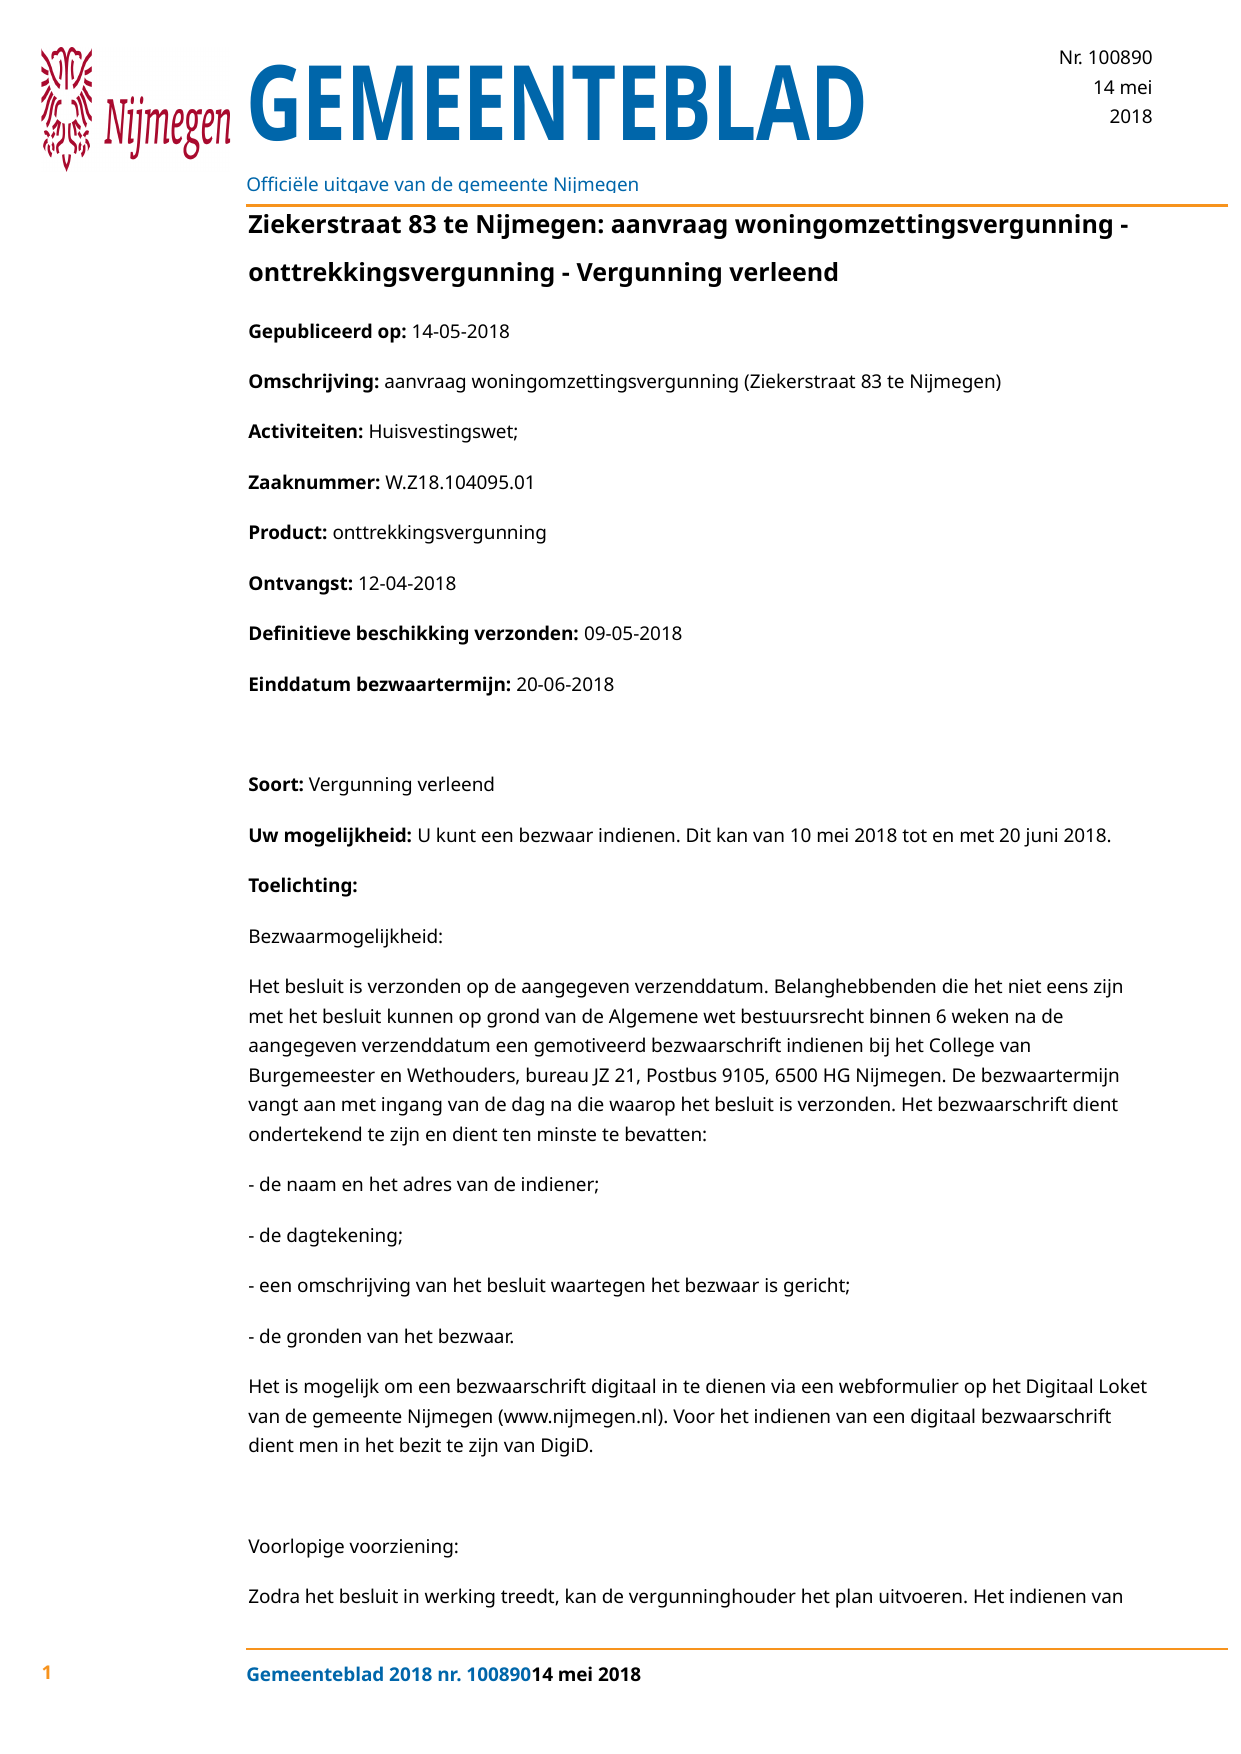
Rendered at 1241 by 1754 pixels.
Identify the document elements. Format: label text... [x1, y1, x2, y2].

text Het is mogelijk om een bezwaarschrift digitaal in te dienen via een webformulier op het Digitaal Loket van de gemeente Nijmegen (www.nijmegen.nl). Voor het indienen van een digitaal bezwaarschrift dient men in het bezit te zijn van DigiD. [248, 1373, 1152, 1458]
text Voorlopige voorziening: [248, 1533, 1152, 1559]
text - de dagtekening; [248, 1222, 1152, 1248]
text Gepubliceerd op: 14-05-2018 [248, 318, 1152, 344]
text Product: onttrekkingsvergunning [248, 519, 1152, 545]
text Toelichting: [248, 872, 1152, 898]
text Ziekerstraat 83 te Nijmegen: aanvraag woningomzettingsvergunning - onttrekkingsvergunning - Vergunning verleend [248, 207, 1152, 288]
text Bezwaarmogelijkheid: [248, 923, 1152, 949]
text Ontvangst: 12-04-2018 [248, 570, 1152, 596]
text - de naam en het adres van de indiener; [248, 1172, 1152, 1197]
text Zodra het besluit in werking treedt, kan de vergunninghouder het plan uitvoeren. Het indienen van [248, 1584, 1152, 1609]
text Omschrijving: aanvraag woningomzettingsvergunning (Ziekerstraat 83 te Nijmegen) [248, 368, 1152, 394]
text - een omschrijving van het besluit waartegen het bezwaar is gericht; [248, 1272, 1152, 1298]
text Einddatum bezwaartermijn: 20-06-2018 [248, 671, 1152, 697]
text Uw mogelijkheid: U kunt een bezwaar indienen. Dit kan van 10 mei 2018 tot en met 20 juni 2018. [248, 822, 1152, 848]
text Zaaknummer: W.Z18.104095.01 [248, 469, 1152, 495]
text Activiteiten: Huisvestingswet; [248, 419, 1152, 444]
text - de gronden van het bezwaar. [248, 1323, 1152, 1349]
text Het besluit is verzonden op de aangegeven verzenddatum. Belanghebbenden die het niet eens zijn met het besluit kunnen op grond van de Algemene wet bestuursrecht binnen 6 weken na de aangegeven verzenddatum een gemotiveerd bezwaarschrift indienen bij het College van Burgemeester en Wethouders, bureau JZ 21, Postbus 9105, 6500 HG Nijmegen. De bezwaartermijn vangt aan met ingang van de dag na die waarop het besluit is verzonden. Het bezwaarschrift dient ondertekend te zijn en dient ten minste te bevatten: [248, 973, 1152, 1147]
picture [41, 47, 231, 172]
text Soort: Vergunning verleend [248, 772, 1152, 797]
text Definitieve beschikking verzonden: 09-05-2018 [248, 620, 1152, 646]
